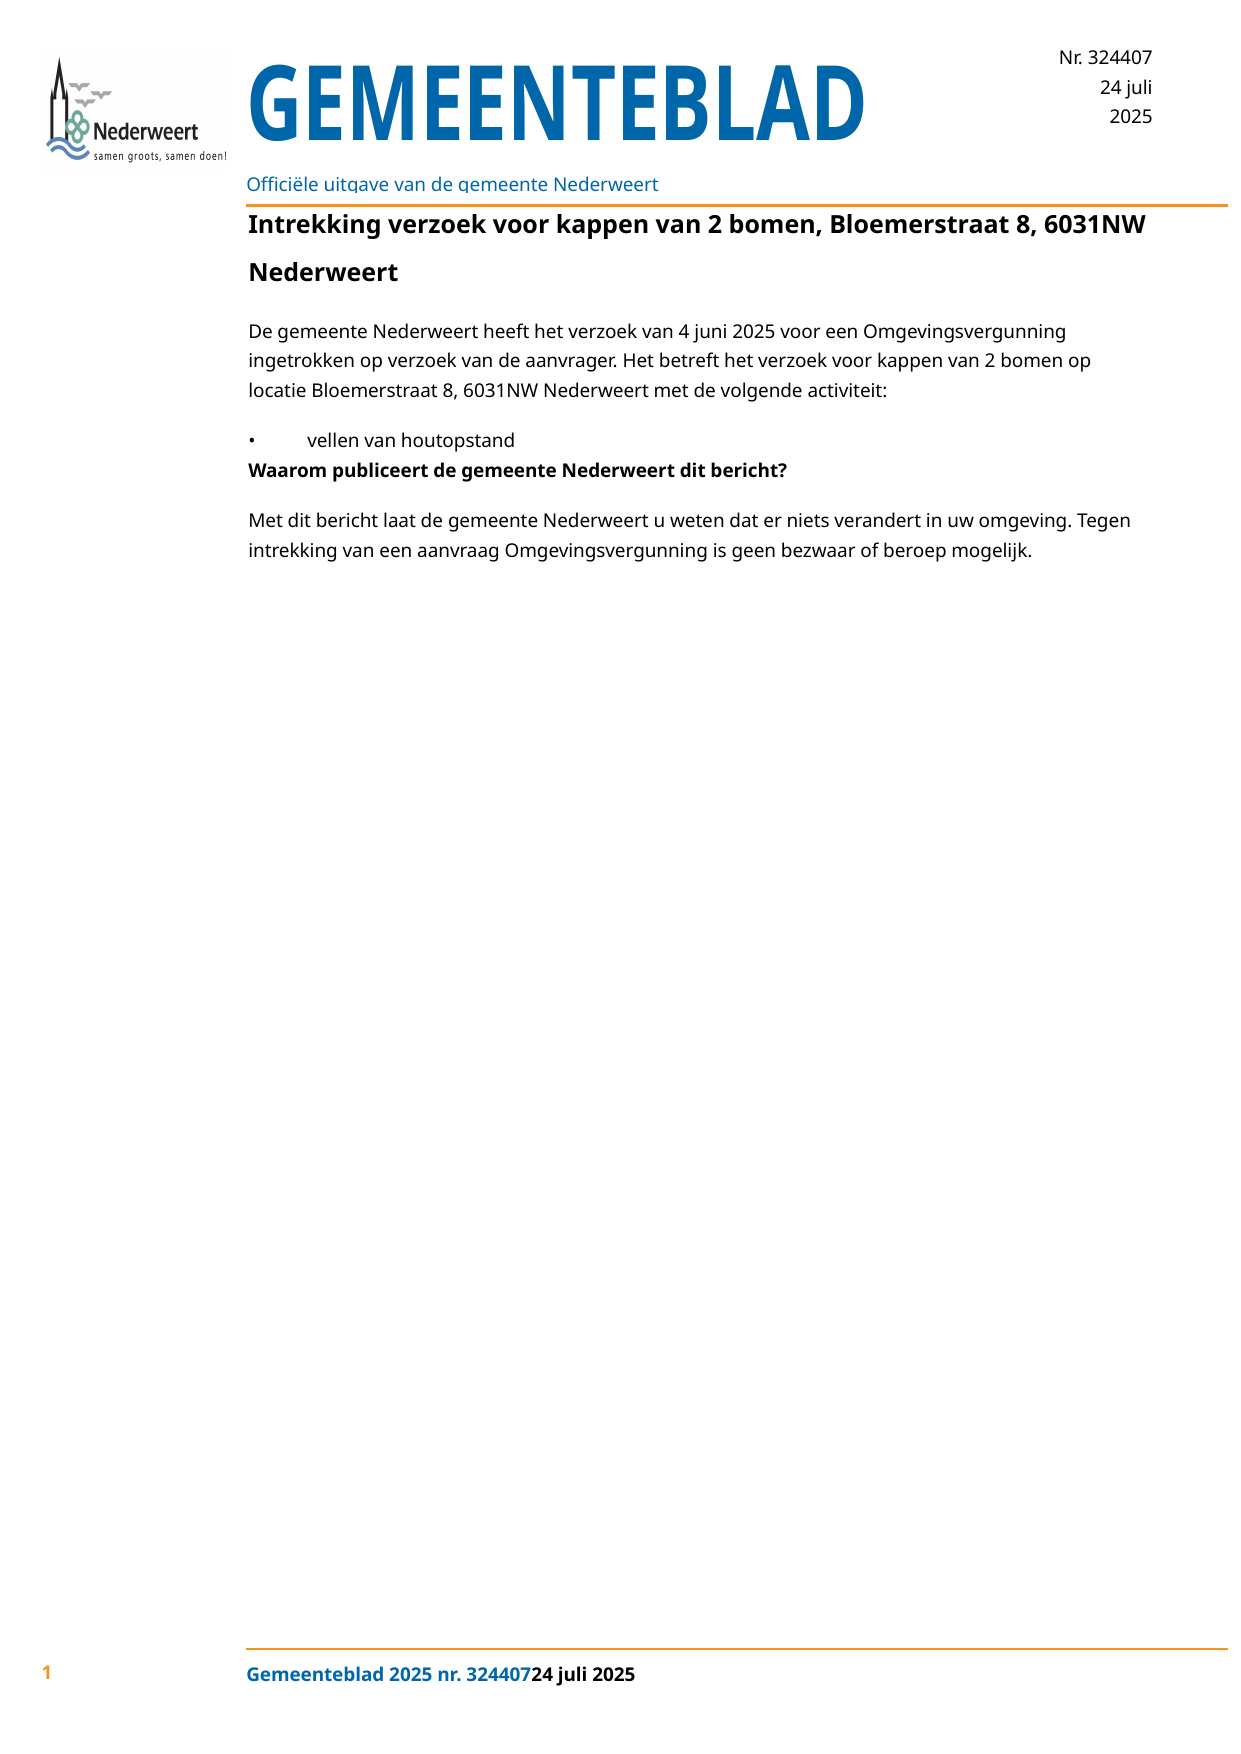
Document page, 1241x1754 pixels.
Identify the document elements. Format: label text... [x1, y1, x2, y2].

text Waarom publiceert de gemeente Nederweert dit bericht? [248, 457, 1152, 483]
text Intrekking verzoek voor kappen van 2 bomen, Bloemerstraat 8, 6031NW Nederweert [248, 207, 1152, 288]
list vellen van houtopstand [248, 427, 1152, 453]
text Met dit bericht laat de gemeente Nederweert u weten dat er niets verandert in uw omgeving. Tegen intrekking van een aanvraag Omgevingsvergunning is geen bezwaar of beroep mogelijk. [248, 507, 1152, 563]
text De gemeente Nederweert heeft het verzoek van 4 juni 2025 voor een Omgevingsvergunning ingetrokken op verzoek van de aanvrager. Het betreft het verzoek voor kappen van 2 bomen op locatie Bloemerstraat 8, 6031NW Nederweert met de volgende activiteit: [248, 318, 1152, 403]
picture [41, 47, 231, 172]
